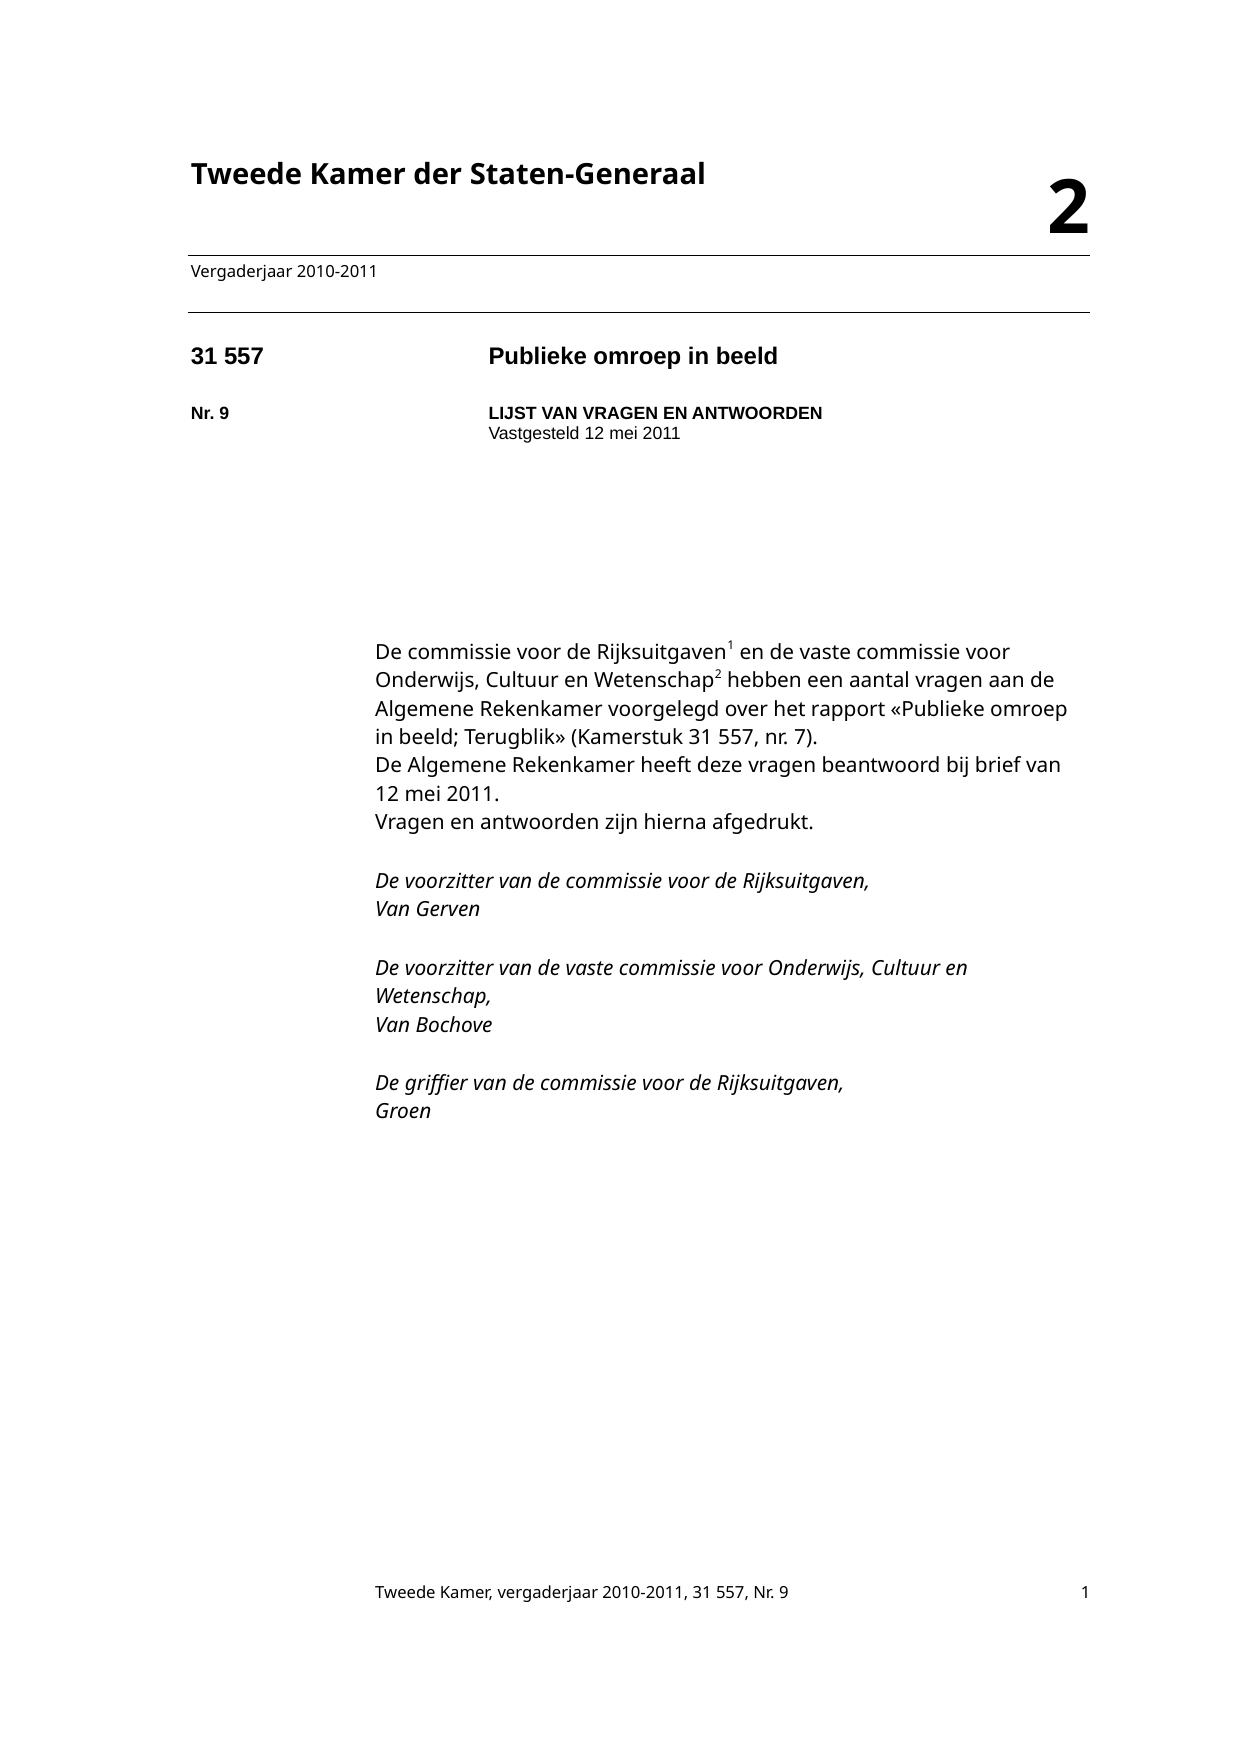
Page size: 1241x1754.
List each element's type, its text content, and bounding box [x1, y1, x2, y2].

table_cell Publieke omroep in beeld [485, 339, 1090, 399]
table_cell Vergaderjaar 2010-2011 [188, 256, 485, 312]
text De Algemene Rekenkamer heeft deze vragen beantwoord bij brief van 12 mei 2011. [375, 751, 1090, 807]
text Vragen en antwoorden zijn hierna afgedrukt. [375, 807, 1090, 836]
table_cell [485, 256, 1090, 312]
text Van Gerven [375, 894, 1090, 923]
text De voorzitter van de vaste commissie voor Onderwijs, Cultuur en Wetenschap, [375, 953, 1090, 1010]
table_cell LIJST VAN VRAGEN EN ANTWOORDEN Vastgesteld 12 mei 2011 [485, 399, 1090, 518]
table_cell [485, 313, 1090, 339]
table_cell Nr. 9 [188, 399, 485, 518]
table_cell [188, 313, 485, 339]
table_header Tweede Kamer der Staten-Generaal [188, 150, 909, 255]
text Groen [375, 1097, 1090, 1125]
table_cell 31 557 [188, 339, 485, 399]
text De voorzitter van de commissie voor de Rijksuitgaven, [375, 866, 1090, 894]
text Van Bochove [375, 1010, 1090, 1038]
text De griffier van de commissie voor de Rijksuitgaven, [375, 1068, 1090, 1097]
table_header 2 [910, 150, 1090, 255]
text De commissie voor de Rijksuitgaven en de vaste commissie voor Onderwijs, Cultuur en Wetenschap hebben een aantal vragen aan de Algemene Rekenkamer voorgelegd over het rapport «Publieke omroep in beeld; Terugblik» (Kamerstuk 31 557, nr. 7). [375, 637, 1090, 751]
